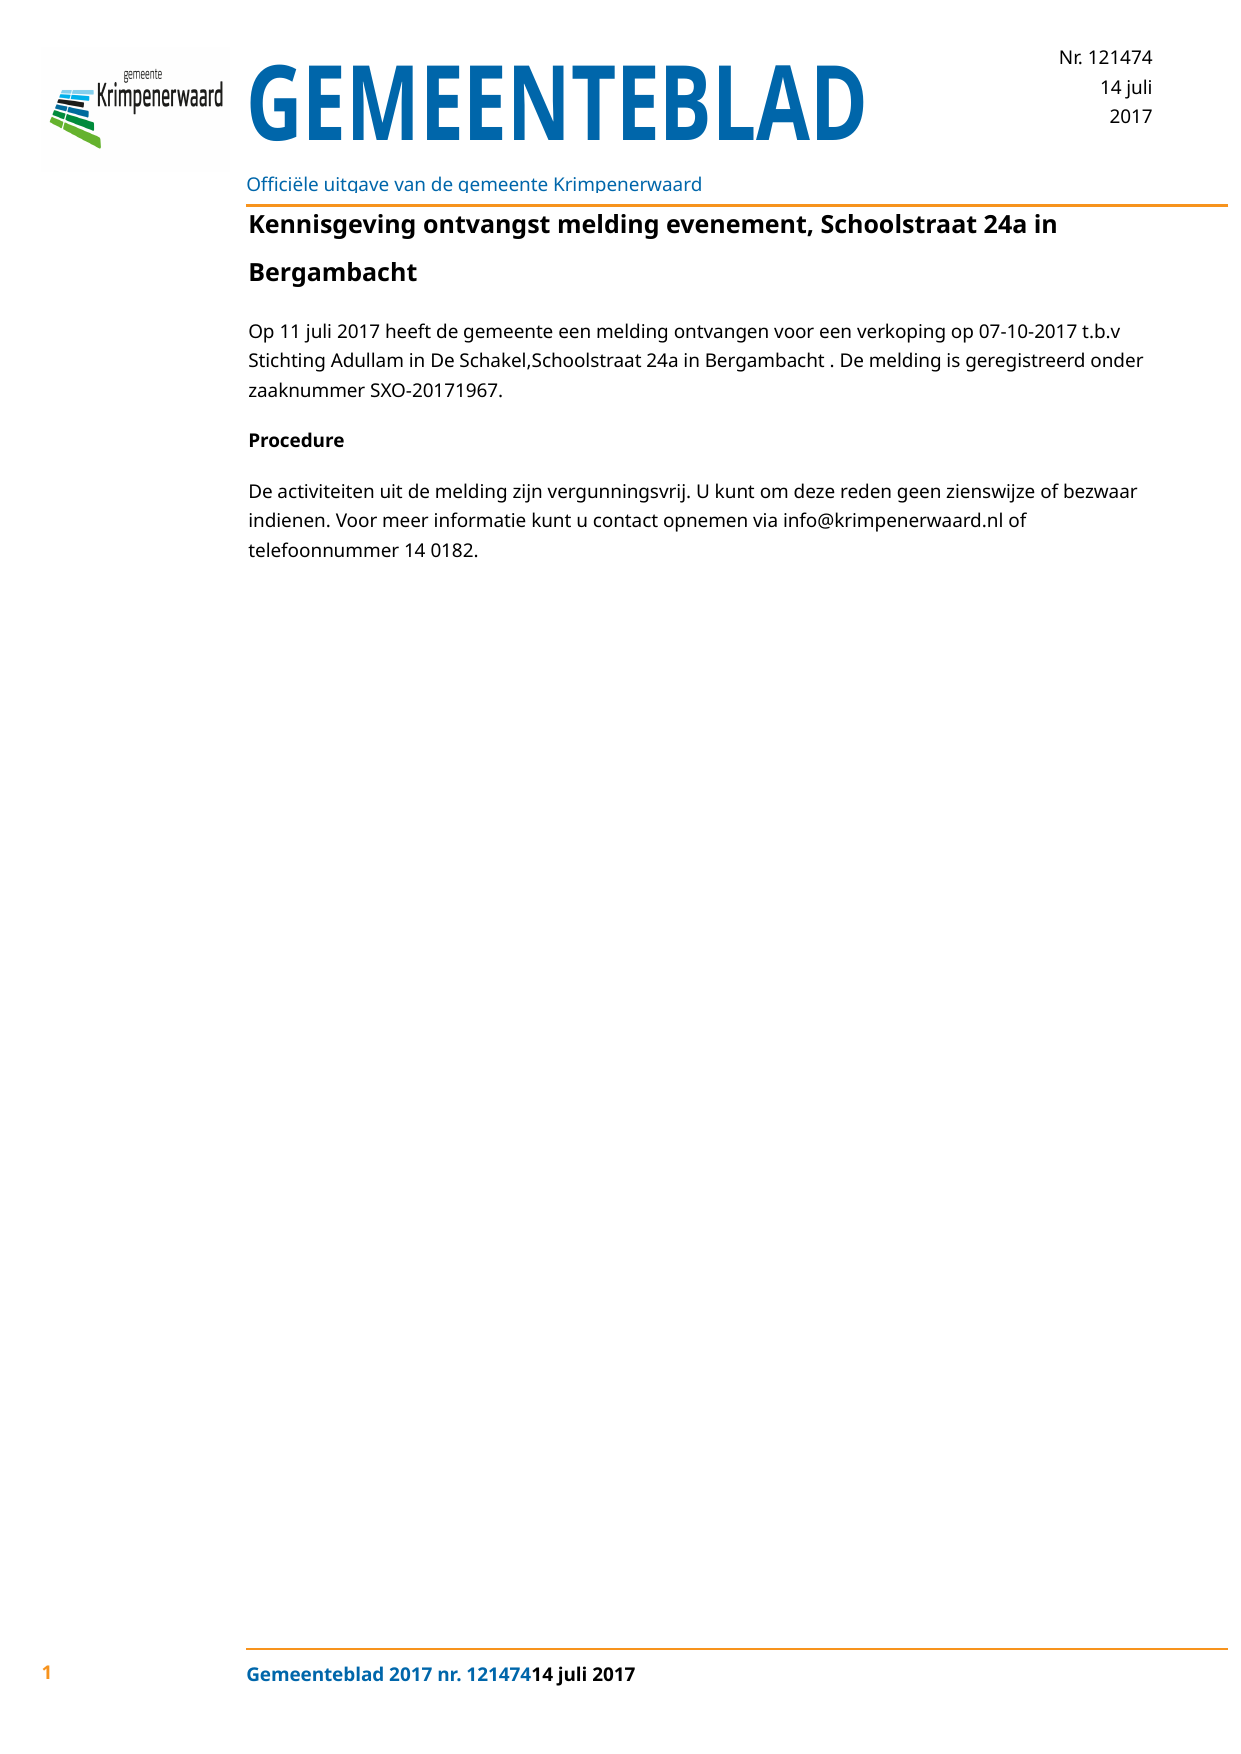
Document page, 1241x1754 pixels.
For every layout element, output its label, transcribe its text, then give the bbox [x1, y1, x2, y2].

picture [41, 47, 231, 172]
text Procedure [248, 427, 1152, 453]
text De activiteiten uit de melding zijn vergunningsvrij. U kunt om deze reden geen zienswijze of bezwaar indienen. Voor meer informatie kunt u contact opnemen via info@krimpenerwaard.nl of telefoonnummer 14 0182. [248, 478, 1152, 563]
text Op 11 juli 2017 heeft de gemeente een melding ontvangen voor een verkoping op 07-10-2017 t.b.v Stichting Adullam in De Schakel,Schoolstraat 24a in Bergambacht . De melding is geregistreerd onder zaaknummer SXO-20171967. [248, 318, 1152, 403]
text Kennisgeving ontvangst melding evenement, Schoolstraat 24a in Bergambacht [248, 207, 1152, 288]
